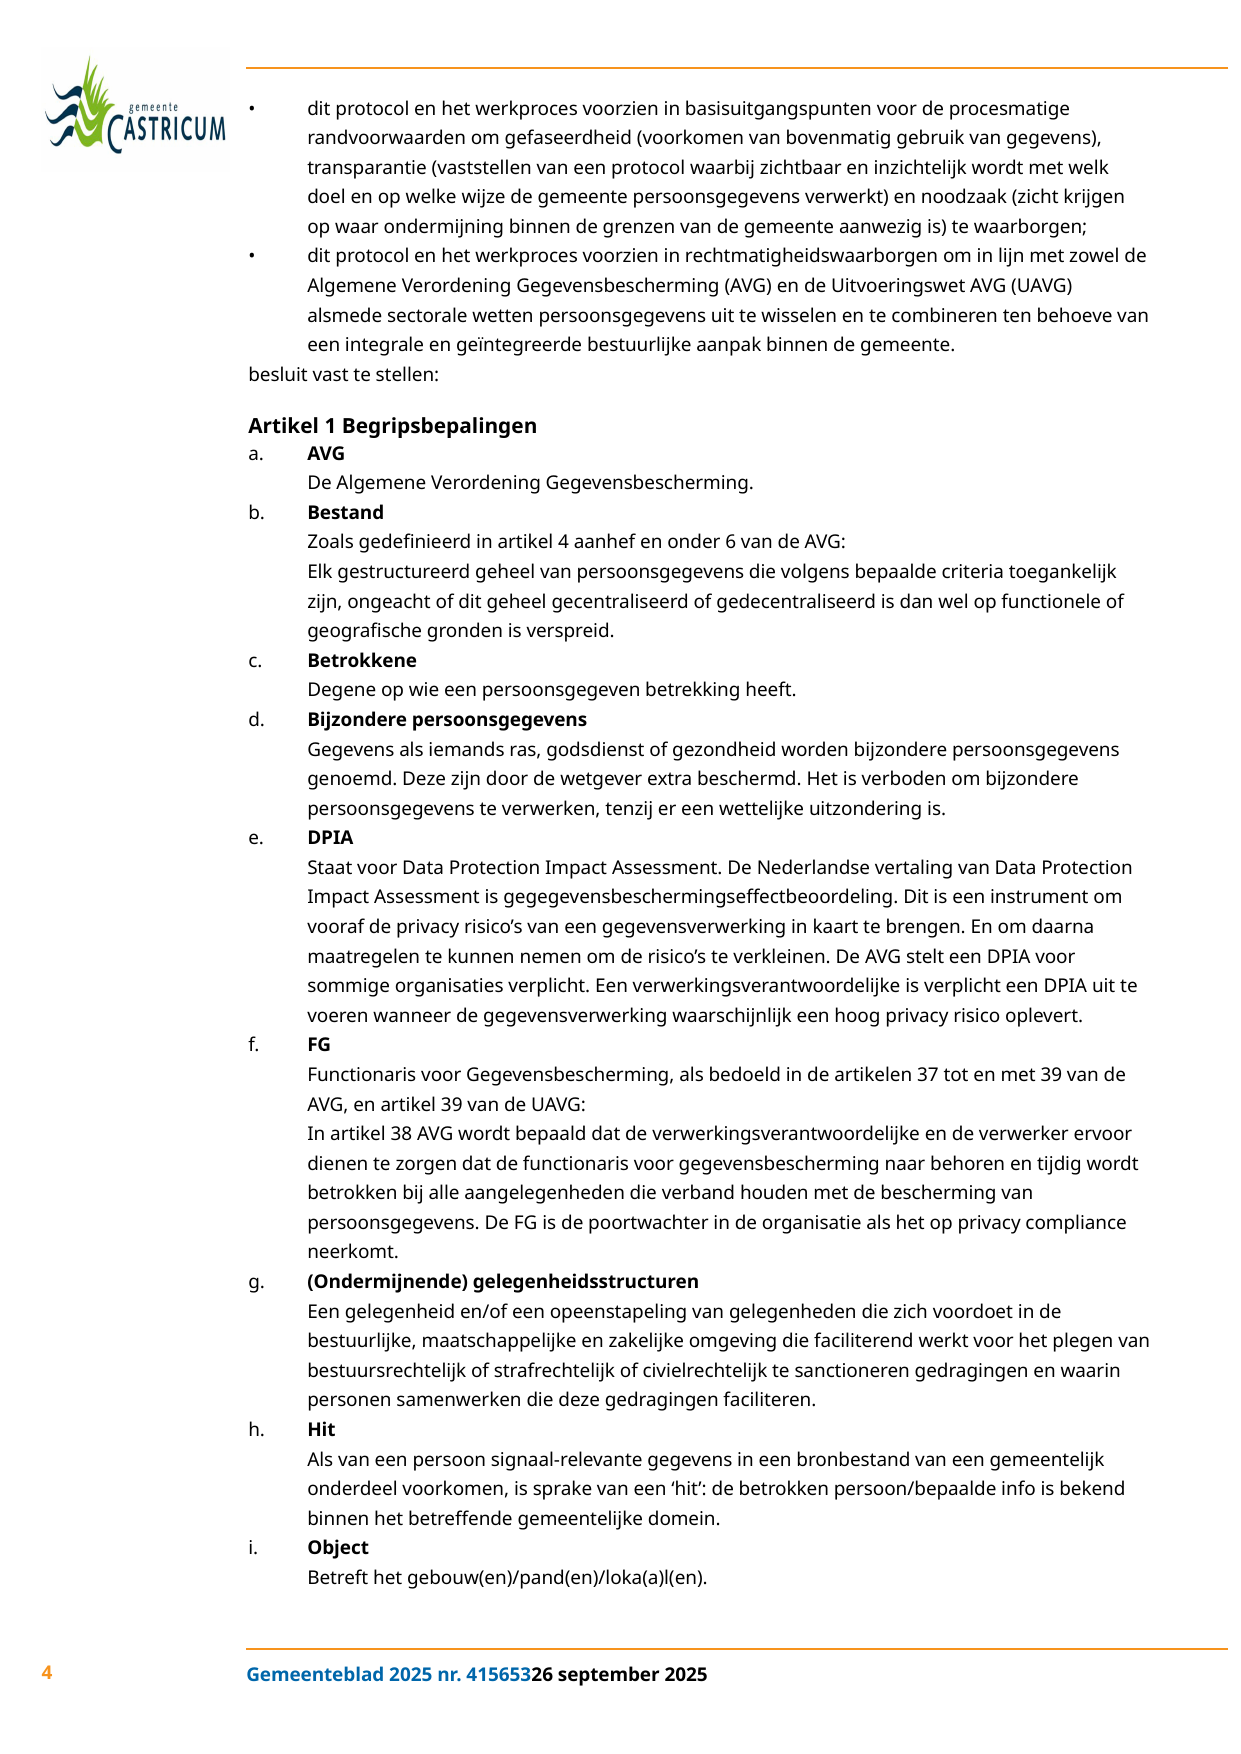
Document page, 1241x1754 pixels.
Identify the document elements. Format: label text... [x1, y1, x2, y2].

list Een gelegenheid en/of een opeenstapeling van gelegenheden die zich voordoet in de bestuurlijke, maatschappelijke en zakelijke omgeving die faciliterend werkt voor het plegen van bestuursrechtelijk of strafrechtelijk of civielrechtelijk te sanctioneren gedragingen en waarin personen samenwerken die deze gedragingen faciliteren. [248, 1298, 1152, 1412]
list dit protocol en het werkproces voorzien in basisuitgangspunten voor de procesmatige randvoorwaarden om gefaseerdheid (voorkomen van bovenmatig gebruik van gegevens), transparantie (vaststellen van een protocol waarbij zichtbaar en inzichtelijk wordt met welk doel en op welke wijze de gemeente persoonsgegevens verwerkt) en noodzaak (zicht krijgen op waar ondermijning binnen de grenzen van de gemeente aanwezig is) te waarborgen; [248, 95, 1152, 239]
list Betreft het gebouw(en)/pand(en)/loka(a)l(en). [248, 1564, 1152, 1590]
list Staat voor Data Protection Impact Assessment. De Nederlandse vertaling van Data Protection Impact Assessment is gegegevensbeschermingseffectbeoordeling. Dit is een instrument om vooraf de privacy risico’s van een gegevensverwerking in kaart te brengen. En om daarna maatregelen te kunnen nemen om de risico’s te verkleinen. De AVG stelt een DPIA voor sommige organisaties verplicht. Een verwerkingsverantwoordelijke is verplicht een DPIA uit te voeren wanneer de gegevensverwerking waarschijnlijk een hoog privacy risico oplevert. [248, 854, 1152, 1028]
list (Ondermijnende) gelegenheidsstructuren [248, 1268, 1152, 1294]
text besluit vast te stellen: [248, 361, 1152, 387]
list AVG [248, 440, 1152, 466]
list Betrokkene [248, 647, 1152, 673]
list FG [248, 1032, 1152, 1057]
picture [41, 47, 231, 172]
list Hit [248, 1416, 1152, 1442]
list De Algemene Verordening Gegevensbescherming. [248, 469, 1152, 495]
list Als van een persoon signaal-relevante gegevens in een bronbestand van een gemeentelijk onderdeel voorkomen, is sprake van een ‘hit’: de betrokken persoon/bepaalde info is bekend binnen het betreffende gemeentelijke domein. [248, 1446, 1152, 1531]
list Bijzondere persoonsgegevens [248, 706, 1152, 732]
text Artikel 1 Begripsbepalingen [248, 411, 1152, 440]
list Bestand [248, 499, 1152, 525]
list In artikel 38 AVG wordt bepaald dat de verwerkingsverantwoordelijke en de verwerker ervoor dienen te zorgen dat de functionaris voor gegevensbescherming naar behoren en tijdig wordt betrokken bij alle aangelegenheden die verband houden met de bescherming van persoonsgegevens. De FG is de poortwachter in de organisatie als het op privacy compliance neerkomt. [248, 1120, 1152, 1264]
list Object [248, 1534, 1152, 1560]
list Gegevens als iemands ras, godsdienst of gezondheid worden bijzondere persoonsgegevens genoemd. Deze zijn door de wetgever extra beschermd. Het is verboden om bijzondere persoonsgegevens te verwerken, tenzij er een wettelijke uitzondering is. [248, 736, 1152, 821]
list Zoals gedefinieerd in artikel 4 aanhef en onder 6 van de AVG: [248, 529, 1152, 554]
list Functionaris voor Gegevensbescherming, als bedoeld in de artikelen 37 tot en met 39 van de AVG, en artikel 39 van de UAVG: [248, 1061, 1152, 1116]
list Elk gestructureerd geheel van persoonsgegevens die volgens bepaalde criteria toegankelijk zijn, ongeacht of dit geheel gecentraliseerd of gedecentraliseerd is dan wel op functionele of geografische gronden is verspreid. [248, 558, 1152, 643]
list dit protocol en het werkproces voorzien in rechtmatigheidswaarborgen om in lijn met zowel de Algemene Verordening Gegevensbescherming (AVG) en de Uitvoeringswet AVG (UAVG) alsmede sectorale wetten persoonsgegevens uit te wisselen en te combineren ten behoeve van een integrale en geïntegreerde bestuurlijke aanpak binnen de gemeente. [248, 243, 1152, 357]
list DPIA [248, 824, 1152, 850]
list Degene op wie een persoonsgegeven betrekking heeft. [248, 677, 1152, 702]
